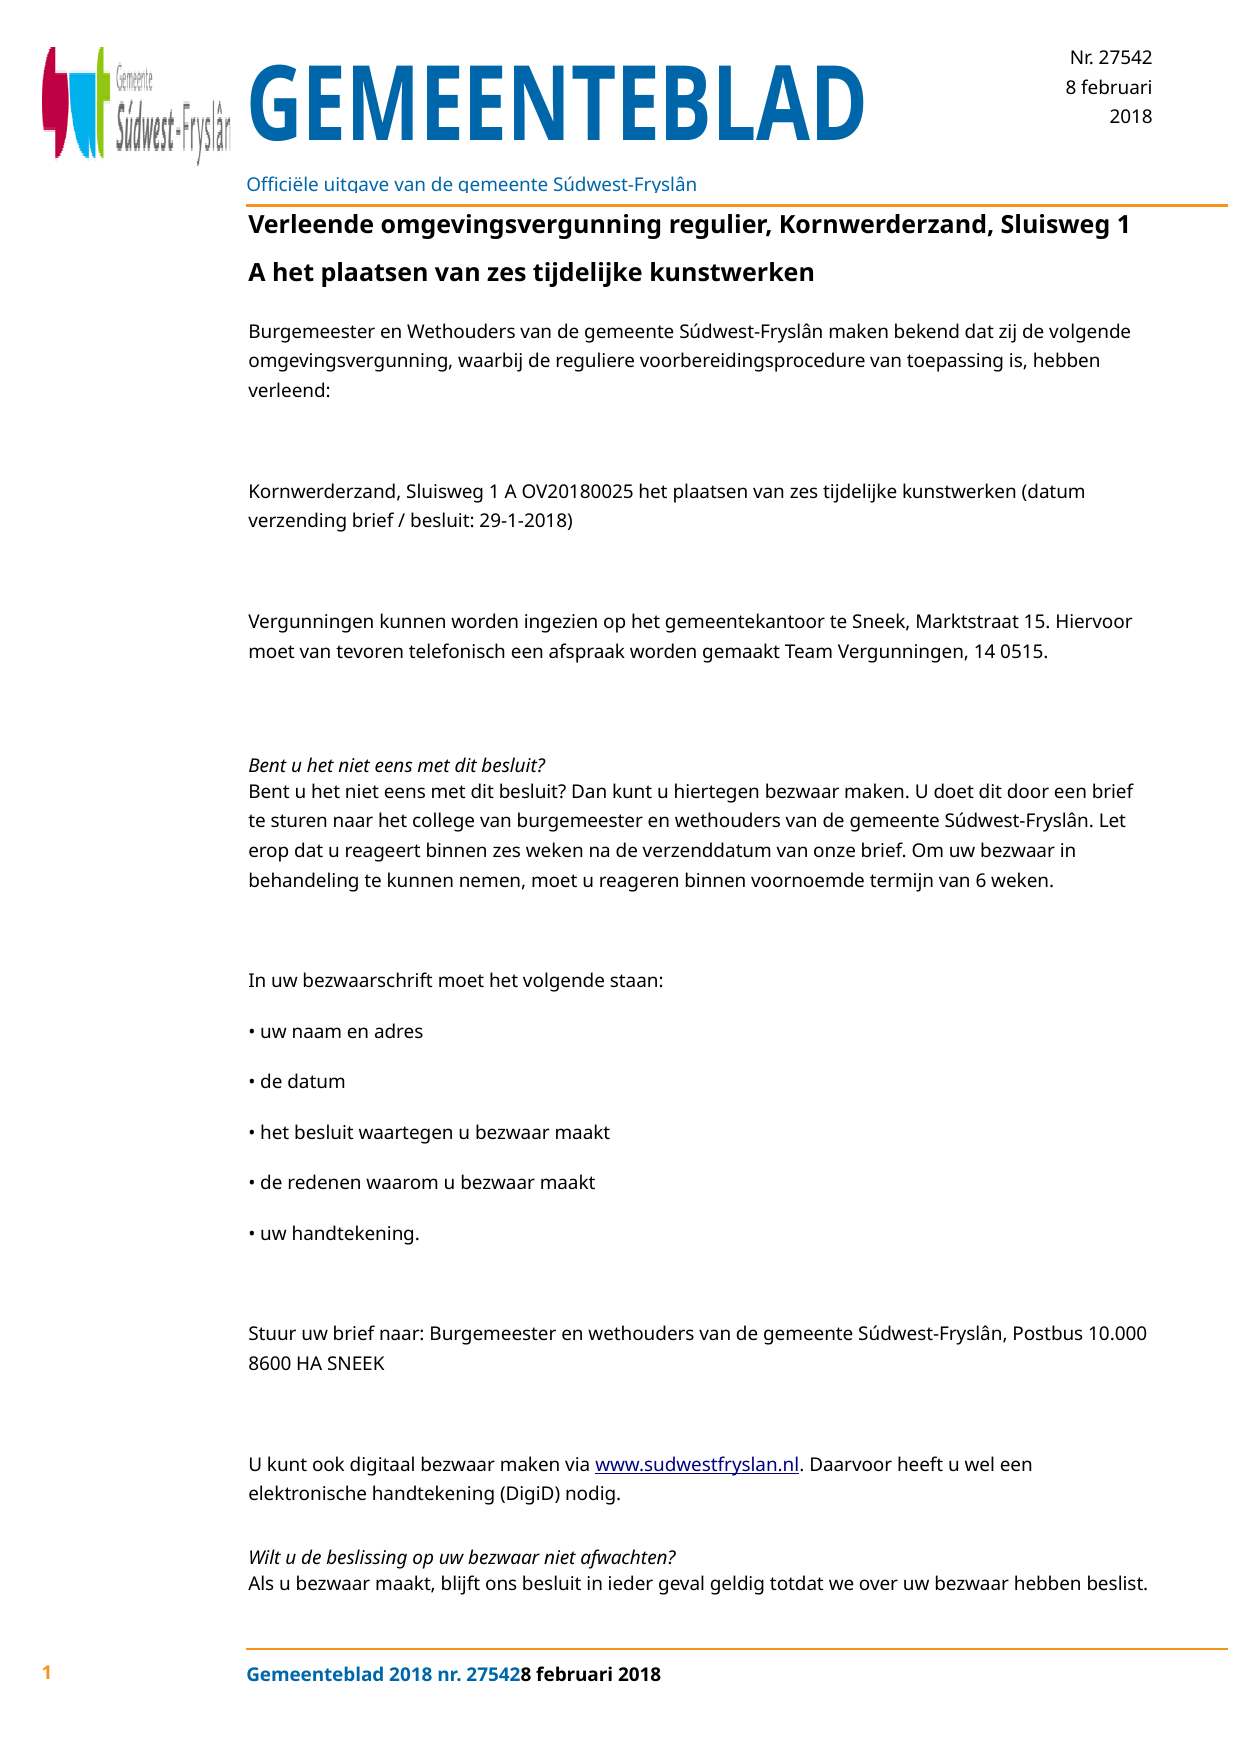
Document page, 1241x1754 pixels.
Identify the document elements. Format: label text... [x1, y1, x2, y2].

text • uw handtekening. [248, 1220, 1152, 1245]
text Vergunningen kunnen worden ingezien op het gemeentekantoor te Sneek, Marktstraat 15. Hiervoor moet van tevoren telefonisch een afspraak worden gemaakt Team Vergunningen, 14 0515. [248, 608, 1152, 664]
text Burgemeester en Wethouders van de gemeente Súdwest-Fryslân maken bekend dat zij de volgende omgevingsvergunning, waarbij de reguliere voorbereidingsprocedure van toepassing is, hebben verleend: [248, 318, 1152, 403]
text Bent u het niet eens met dit besluit? Dan kunt u hiertegen bezwaar maken. U doet dit door een brief te sturen naar het college van burgemeester en wethouders van de gemeente Súdwest-Fryslân. Let erop dat u reageert binnen zes weken na de verzenddatum van onze brief. Om uw bezwaar in behandeling te kunnen nemen, moet u reageren binnen voornoemde termijn van 6 weken. [248, 778, 1152, 892]
text In uw bezwaarschrift moet het volgende staan: [248, 968, 1152, 993]
text • uw naam en adres [248, 1018, 1152, 1044]
text Verleende omgevingsvergunning regulier, Kornwerderzand, Sluisweg 1 A het plaatsen van zes tijdelijke kunstwerken [248, 207, 1152, 288]
text Stuur uw brief naar: Burgemeester en wethouders van de gemeente Súdwest-Fryslân, Postbus 10.000 8600 HA SNEEK [248, 1321, 1152, 1376]
text Kornwerderzand, Sluisweg 1 A OV20180025 het plaatsen van zes tijdelijke kunstwerken (datum verzending brief / besluit: 29-1-2018) [248, 478, 1152, 533]
text Bent u het niet eens met dit besluit? [248, 752, 1152, 778]
text Wilt u de beslissing op uw bezwaar niet afwachten? [248, 1544, 1152, 1570]
text Als u bezwaar maakt, blijft ons besluit in ieder geval geldig totdat we over uw bezwaar hebben beslist. [248, 1570, 1152, 1596]
picture [41, 47, 231, 172]
text • het besluit waartegen u bezwaar maakt [248, 1119, 1152, 1144]
text U kunt ook digitaal bezwaar maken via www.sudwestfryslan.nl. Daarvoor heeft u wel een elektronische handtekening (DigiD) nodig. [248, 1451, 1152, 1506]
text • de datum [248, 1068, 1152, 1094]
text • de redenen waarom u bezwaar maakt [248, 1169, 1152, 1195]
